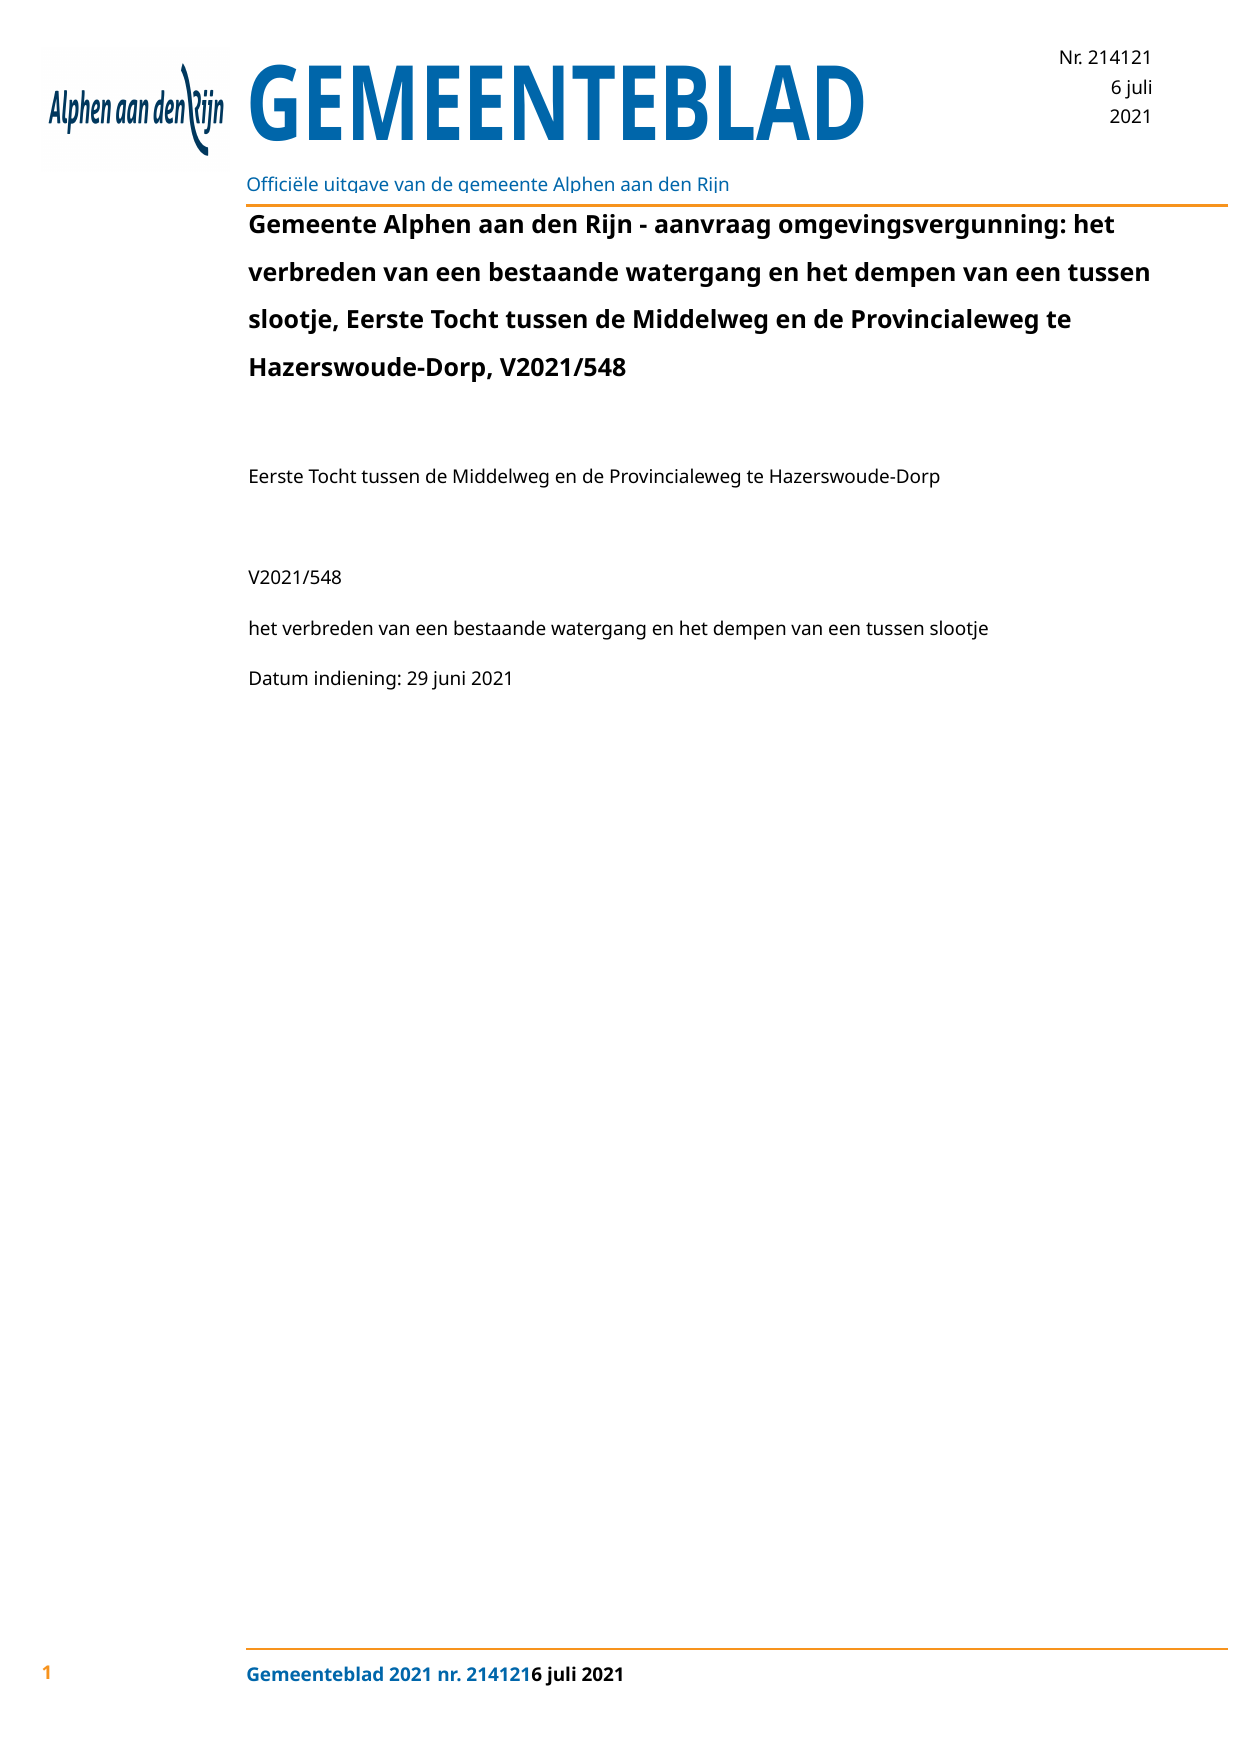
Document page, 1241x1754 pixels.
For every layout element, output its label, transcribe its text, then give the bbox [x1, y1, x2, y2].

text Eerste Tocht tussen de Middelweg en de Provincialeweg te Hazerswoude-Dorp [248, 463, 1152, 489]
text Gemeente Alphen aan den Rijn - aanvraag omgevingsvergunning: het verbreden van een bestaande watergang en het dempen van een tussen slootje, Eerste Tocht tussen de Middelweg en de Provincialeweg te Hazerswoude-Dorp, V2021/548 [248, 207, 1152, 384]
picture [41, 47, 231, 172]
text het verbreden van een bestaande watergang en het dempen van een tussen slootje [248, 615, 1152, 641]
text Datum indiening: 29 juni 2021 [248, 665, 1152, 691]
text V2021/548 [248, 564, 1152, 590]
